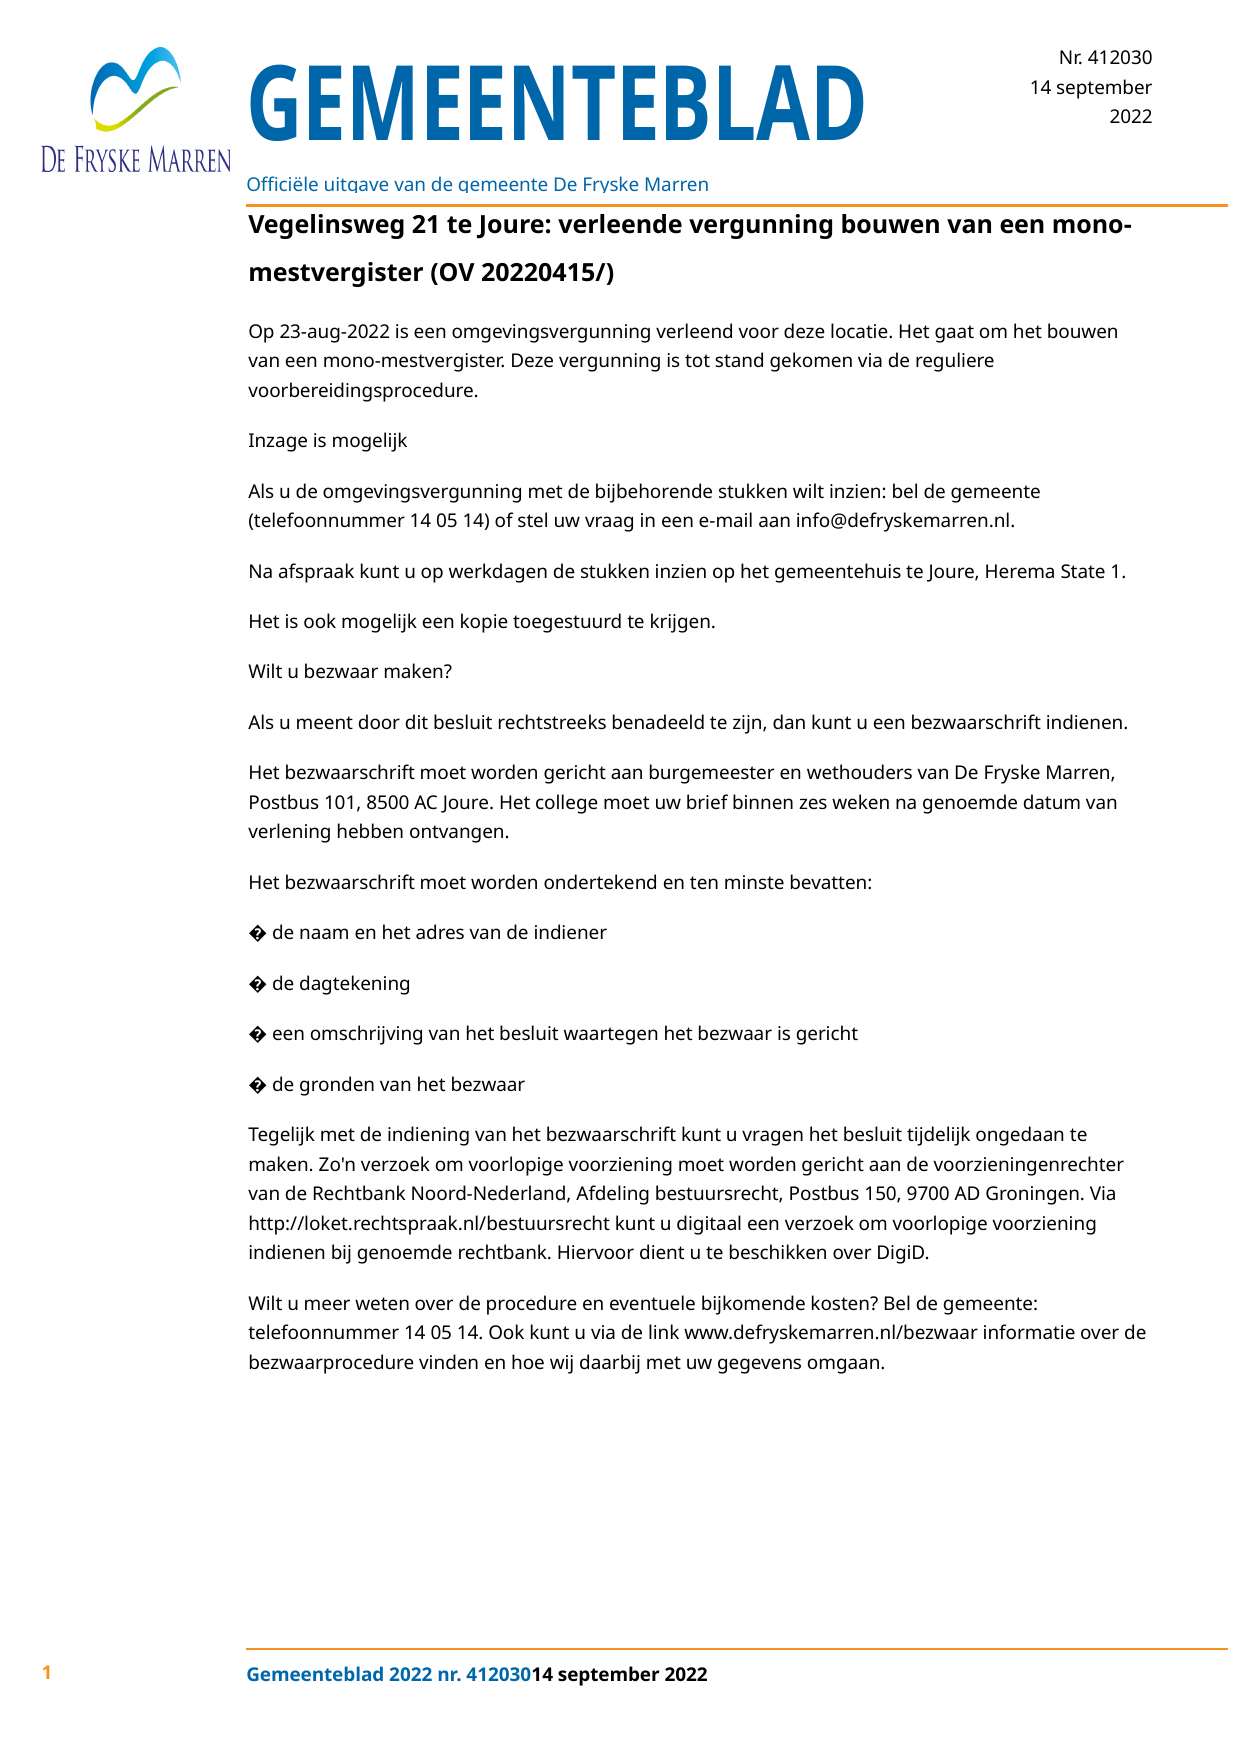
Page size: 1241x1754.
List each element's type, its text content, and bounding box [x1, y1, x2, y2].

text Wilt u meer weten over de procedure en eventuele bijkomende kosten? Bel de gemeente: telefoonnummer 14 05 14. Ook kunt u via de link www.defryskemarren.nl/bezwaar informatie over de bezwaarprocedure vinden en hoe wij daarbij met uw gegevens omgaan. [248, 1290, 1152, 1375]
text Het bezwaarschrift moet worden ondertekend en ten minste bevatten: [248, 869, 1152, 895]
text � de gronden van het bezwaar [248, 1071, 1152, 1097]
text � een omschrijving van het besluit waartegen het bezwaar is gericht [248, 1020, 1152, 1046]
text Als u de omgevingsvergunning met de bijbehorende stukken wilt inzien: bel de gemeente (telefoonnummer 14 05 14) of stel uw vraag in een e-mail aan info@defryskemarren.nl. [248, 478, 1152, 533]
text Als u meent door dit besluit rechtstreeks benadeeld te zijn, dan kunt u een bezwaarschrift indienen. [248, 709, 1152, 735]
text Vegelinsweg 21 te Joure: verleende vergunning bouwen van een mono-mestvergister (OV 20220415/) [248, 207, 1152, 288]
text Op 23-aug-2022 is een omgevingsvergunning verleend voor deze locatie. Het gaat om het bouwen van een mono-mestvergister. Deze vergunning is tot stand gekomen via de reguliere voorbereidingsprocedure. [248, 318, 1152, 403]
text Het is ook mogelijk een kopie toegestuurd te krijgen. [248, 608, 1152, 634]
text Wilt u bezwaar maken? [248, 659, 1152, 684]
text Na afspraak kunt u op werkdagen de stukken inzien op het gemeentehuis te Joure, Herema State 1. [248, 558, 1152, 584]
text Inzage is mogelijk [248, 427, 1152, 453]
text � de naam en het adres van de indiener [248, 919, 1152, 945]
text � de dagtekening [248, 970, 1152, 996]
picture [41, 47, 231, 172]
text Het bezwaarschrift moet worden gericht aan burgemeester en wethouders van De Fryske Marren, Postbus 101, 8500 AC Joure. Het college moet uw brief binnen zes weken na genoemde datum van verlening hebben ontvangen. [248, 759, 1152, 844]
text Tegelijk met de indiening van het bezwaarschrift kunt u vragen het besluit tijdelijk ongedaan te maken. Zo'n verzoek om voorlopige voorziening moet worden gericht aan de voorzieningenrechter van de Rechtbank Noord-Nederland, Afdeling bestuursrecht, Postbus 150, 9700 AD Groningen. Via http://loket.rechtspraak.nl/bestuursrecht kunt u digitaal een verzoek om voorlopige voorziening indienen bij genoemde rechtbank. Hiervoor dient u te beschikken over DigiD. [248, 1121, 1152, 1265]
